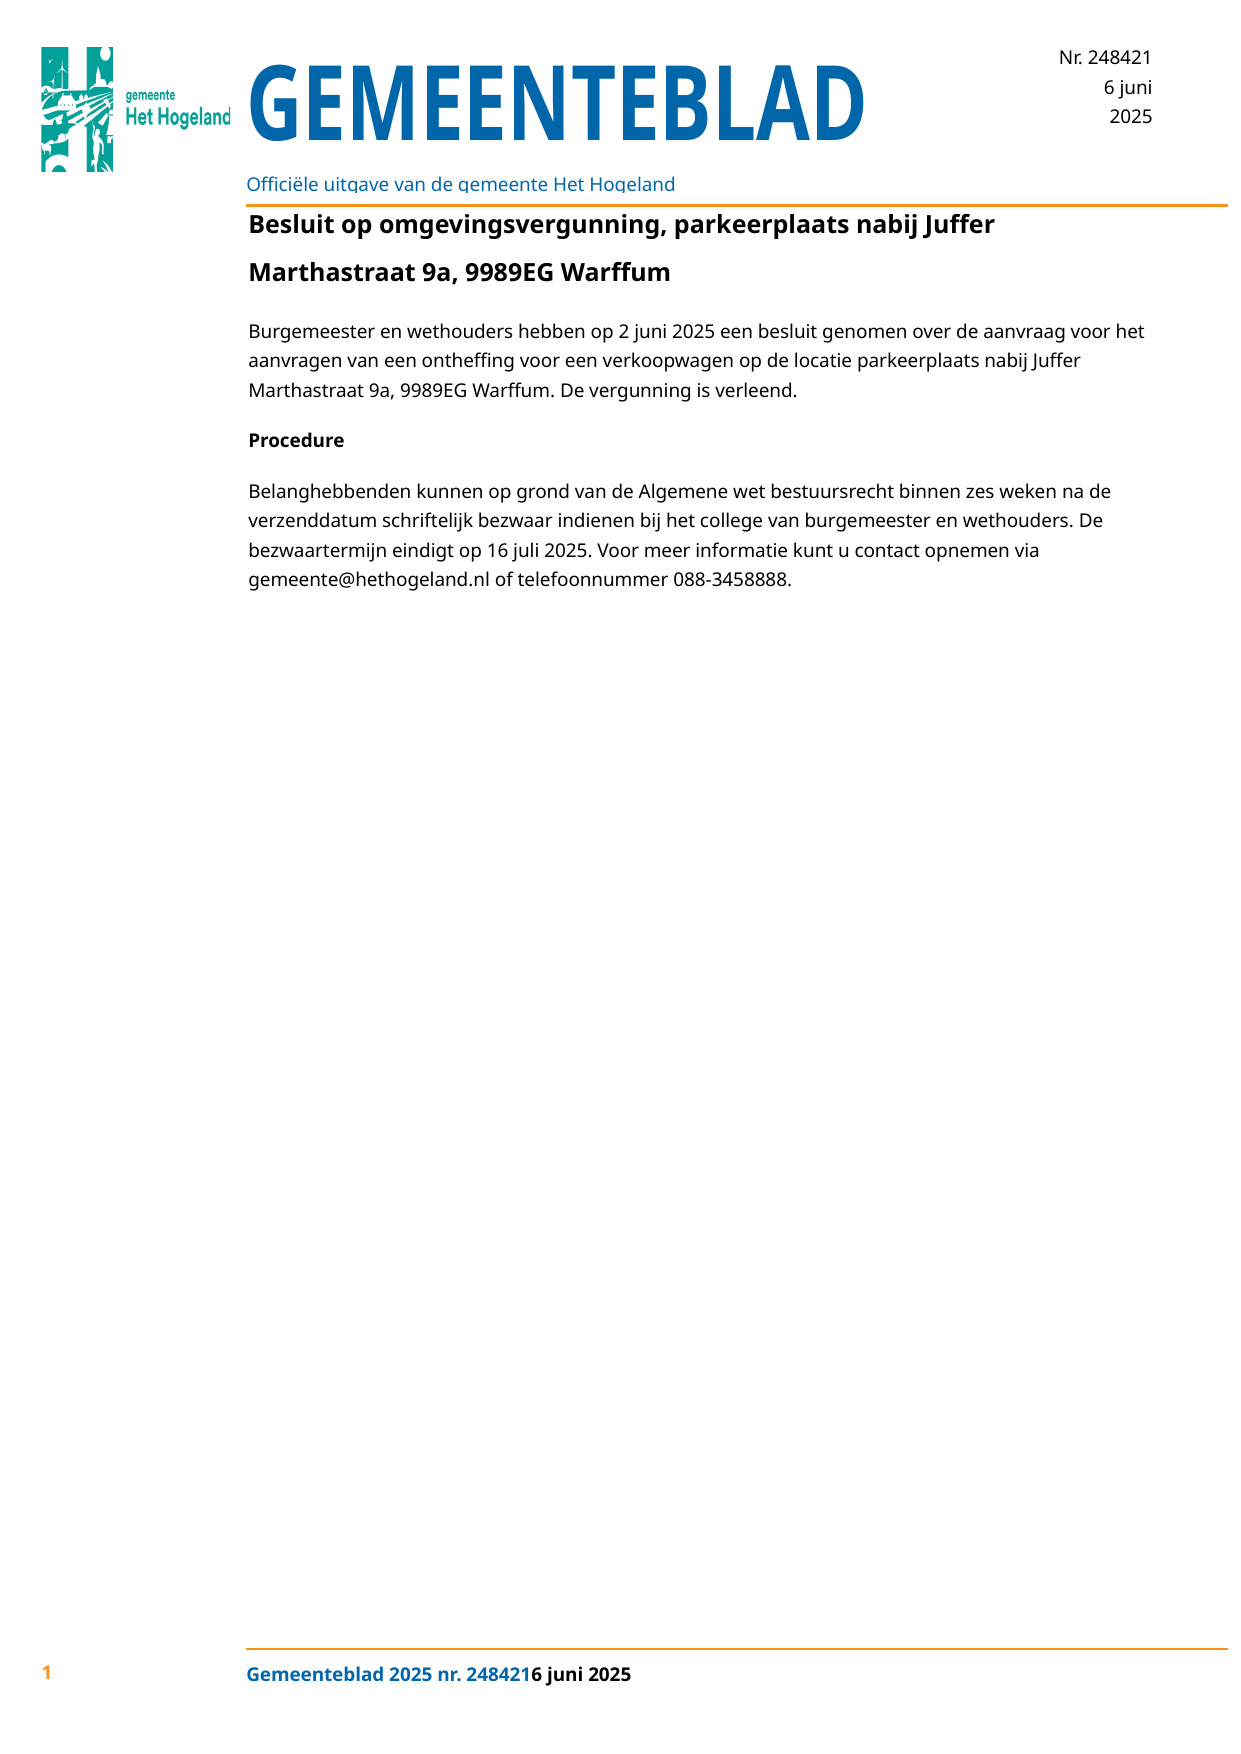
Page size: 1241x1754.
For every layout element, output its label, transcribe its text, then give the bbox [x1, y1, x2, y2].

text Procedure [248, 427, 1152, 453]
picture [41, 47, 231, 172]
text Belanghebbenden kunnen op grond van de Algemene wet bestuursrecht binnen zes weken na de verzenddatum schriftelijk bezwaar indienen bij het college van burgemeester en wethouders. De bezwaartermijn eindigt op 16 juli 2025. Voor meer informatie kunt u contact opnemen via gemeente@hethogeland.nl of telefoonnummer 088-3458888. [248, 478, 1152, 592]
text Besluit op omgevingsvergunning, parkeerplaats nabij Juffer Marthastraat 9a, 9989EG Warffum [248, 207, 1152, 288]
text Burgemeester en wethouders hebben op 2 juni 2025 een besluit genomen over de aanvraag voor het aanvragen van een ontheffing voor een verkoopwagen op de locatie parkeerplaats nabij Juffer Marthastraat 9a, 9989EG Warffum. De vergunning is verleend. [248, 318, 1152, 403]
